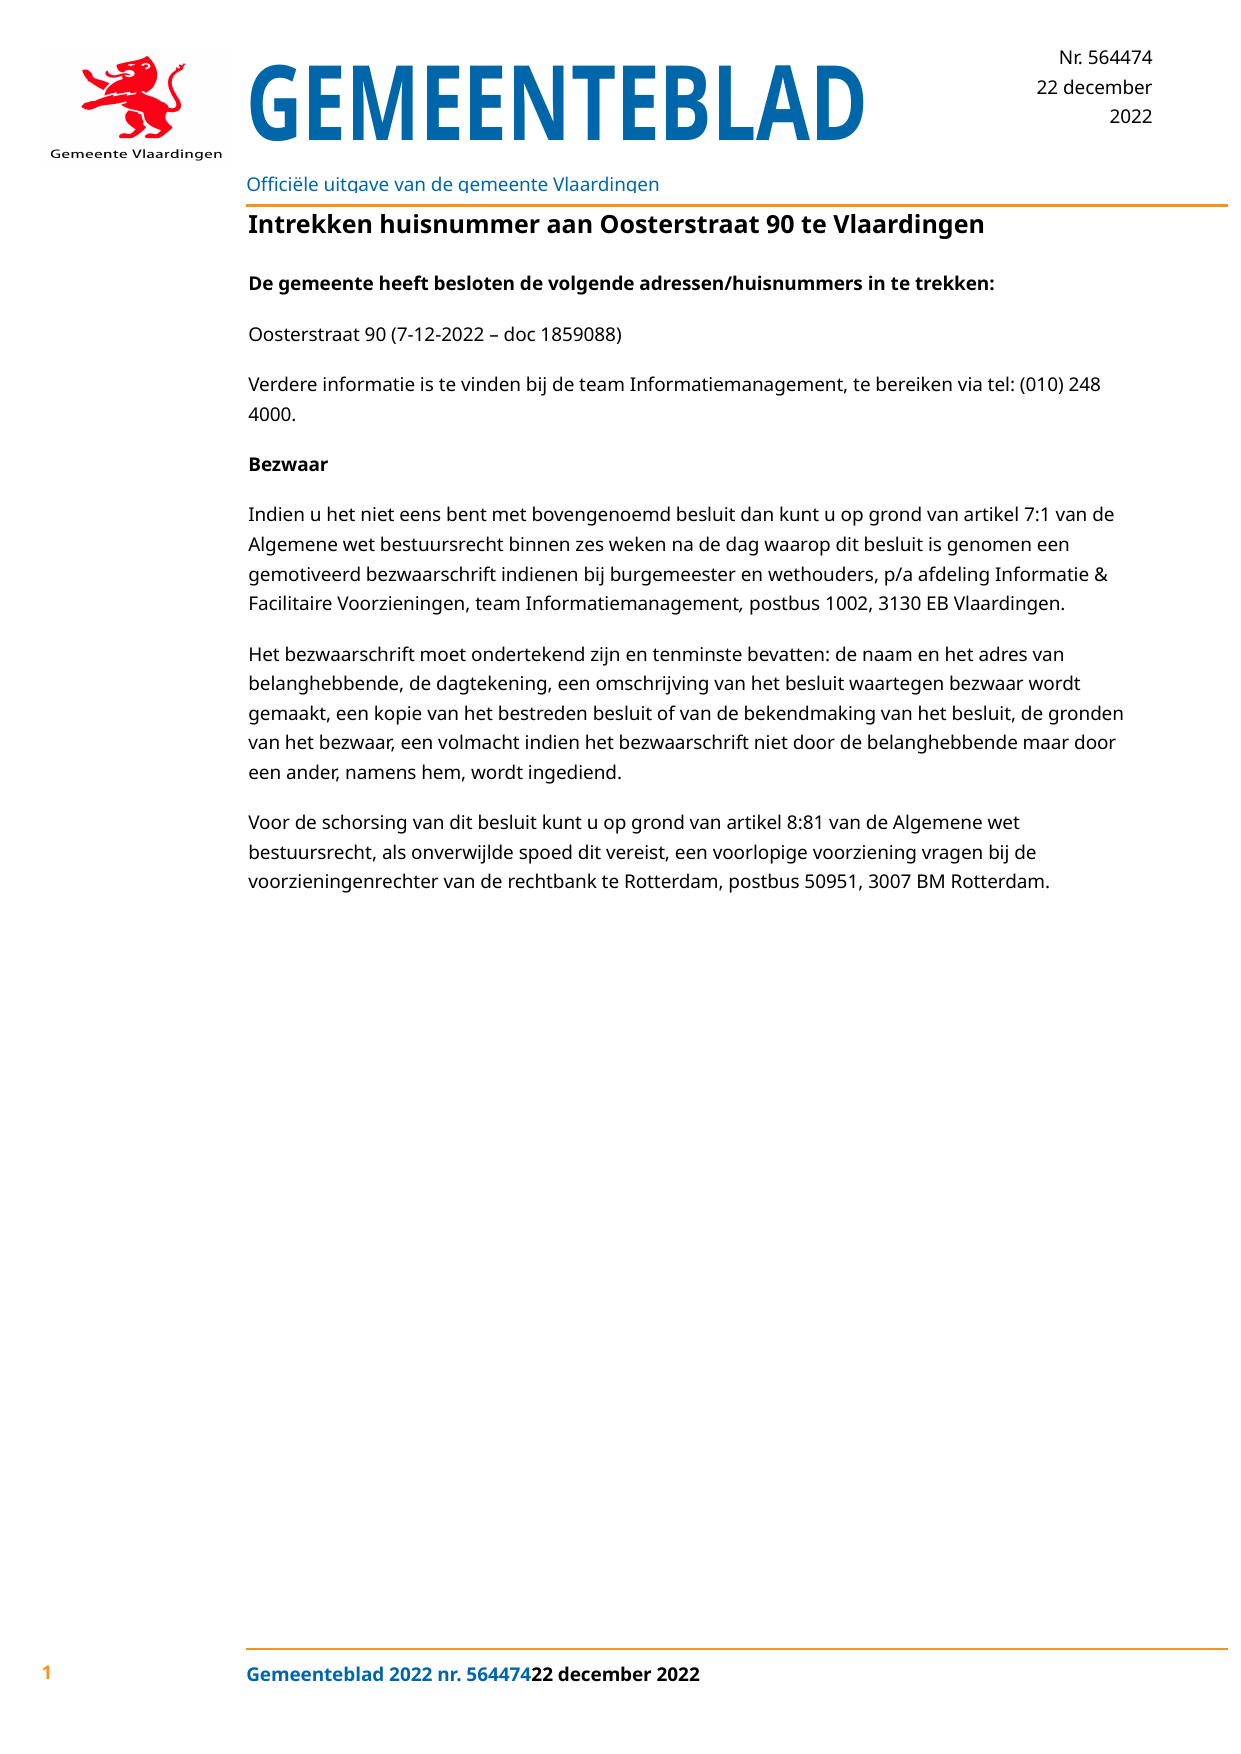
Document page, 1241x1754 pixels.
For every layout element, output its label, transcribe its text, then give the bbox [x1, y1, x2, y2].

text Indien u het niet eens bent met bovengenoemd besluit dan kunt u op grond van artikel 7:1 van de Algemene wet bestuursrecht binnen zes weken na de dag waarop dit besluit is genomen een gemotiveerd bezwaarschrift indienen bij burgemeester en wethouders, p/a afdeling Informatie & Facilitaire Voorzieningen, team Informatiemanagement, postbus 1002, 3130 EB Vlaardingen. [248, 502, 1152, 616]
picture [41, 47, 231, 172]
text De gemeente heeft besloten de volgende adressen/huisnummers in te trekken: [248, 270, 1152, 296]
text Oosterstraat 90 (7-12-2022 – doc 1859088) [248, 321, 1152, 346]
text Intrekken huisnummer aan Oosterstraat 90 te Vlaardingen [248, 207, 1152, 241]
text Verdere informatie is te vinden bij de team Informatiemanagement, te bereiken via tel: (010) 248 4000. [248, 371, 1152, 426]
text Bezwaar [248, 451, 1152, 477]
text Voor de schorsing van dit besluit kunt u op grond van artikel 8:81 van de Algemene wet bestuursrecht, als onverwijlde spoed dit vereist, een voorlopige voorziening vragen bij de voorzieningenrechter van de rechtbank te Rotterdam, postbus 50951, 3007 BM Rotterdam. [248, 809, 1152, 894]
text Het bezwaarschrift moet ondertekend zijn en tenminste bevatten: de naam en het adres van belanghebbende, de dagtekening, een omschrijving van het besluit waartegen bezwaar wordt gemaakt, een kopie van het bestreden besluit of van de bekendmaking van het besluit, de gronden van het bezwaar, een volmacht indien het bezwaarschrift niet door de belanghebbende maar door een ander, namens hem, wordt ingediend. [248, 641, 1152, 785]
